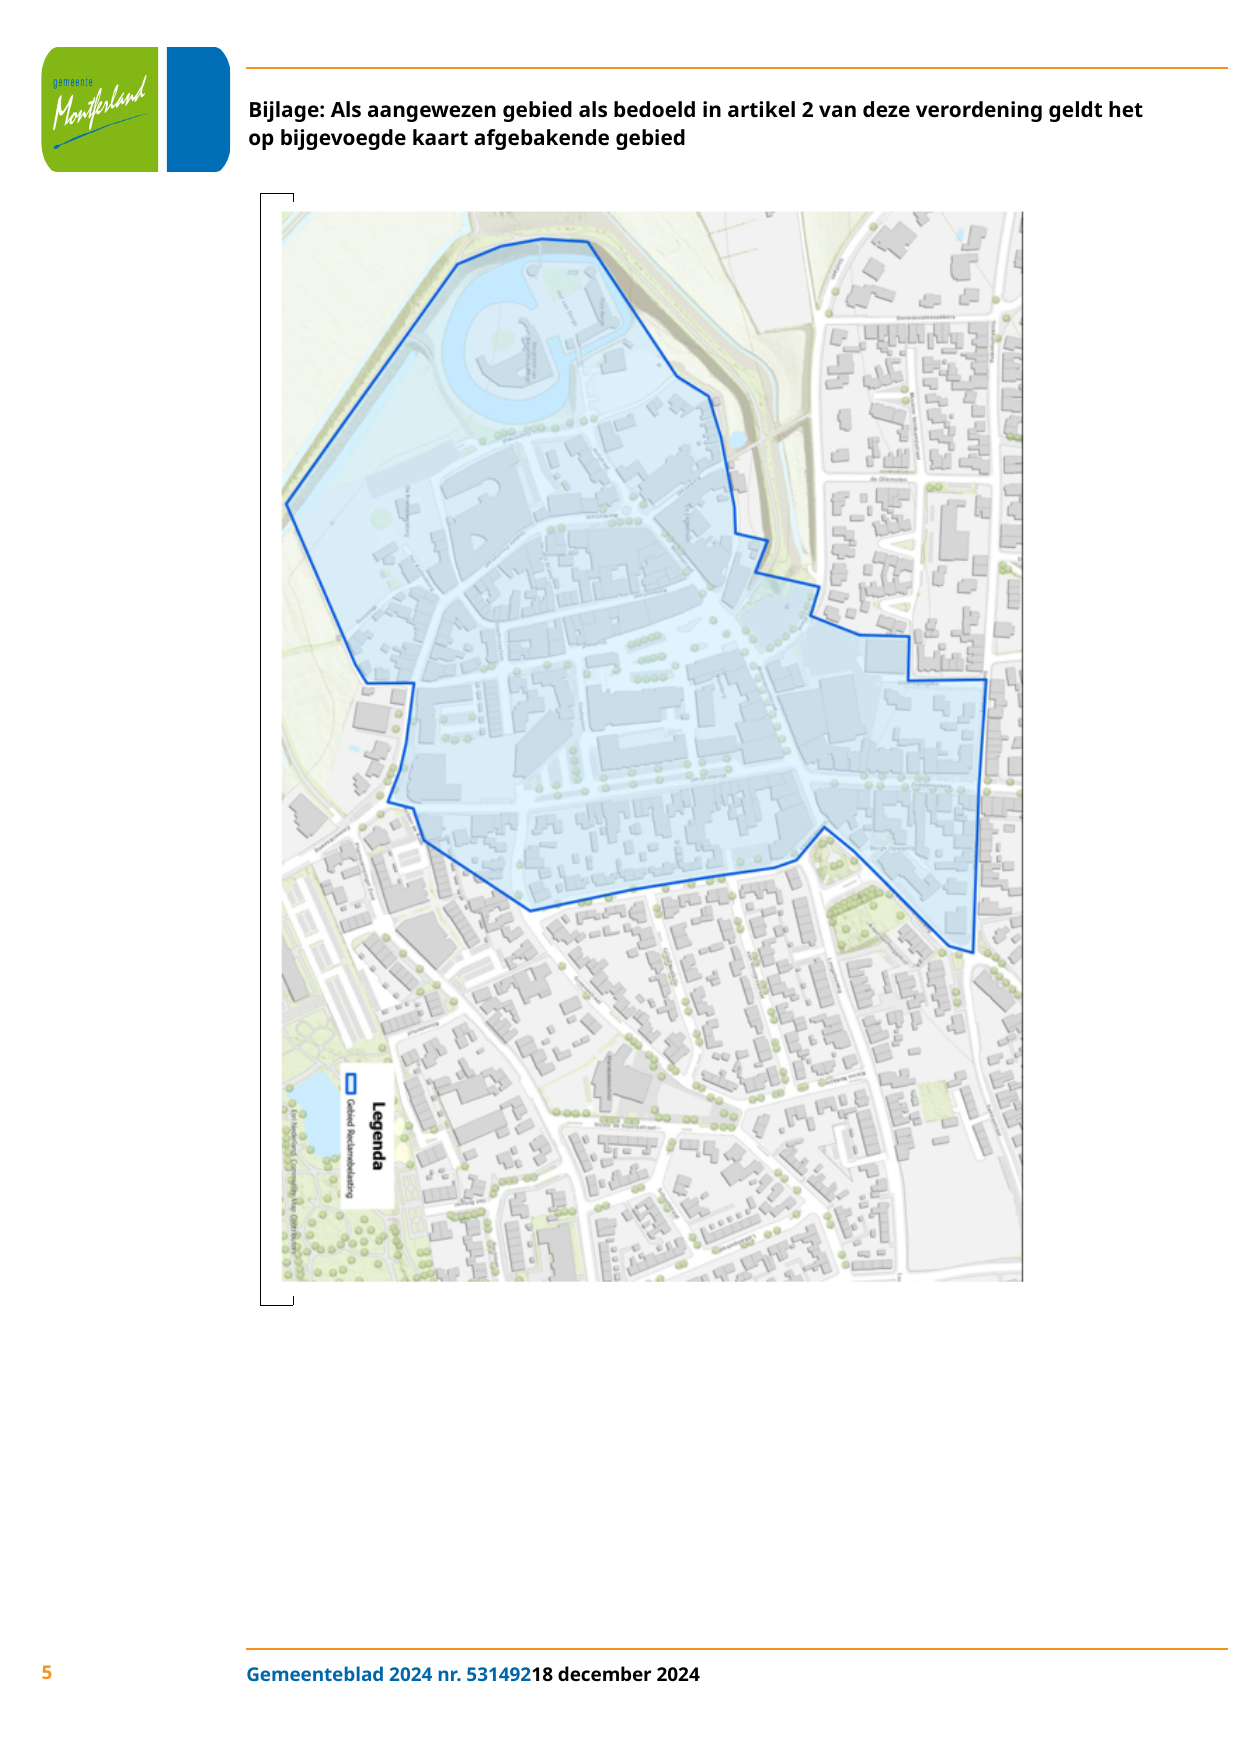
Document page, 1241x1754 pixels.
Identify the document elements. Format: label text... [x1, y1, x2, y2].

text Bijlage: Als aangewezen gebied als bedoeld in artikel 2 van deze verordening geldt het op bijgevoegde kaart afgebakende gebied [248, 95, 1152, 152]
picture [268, 202, 1036, 1296]
picture [41, 47, 231, 172]
